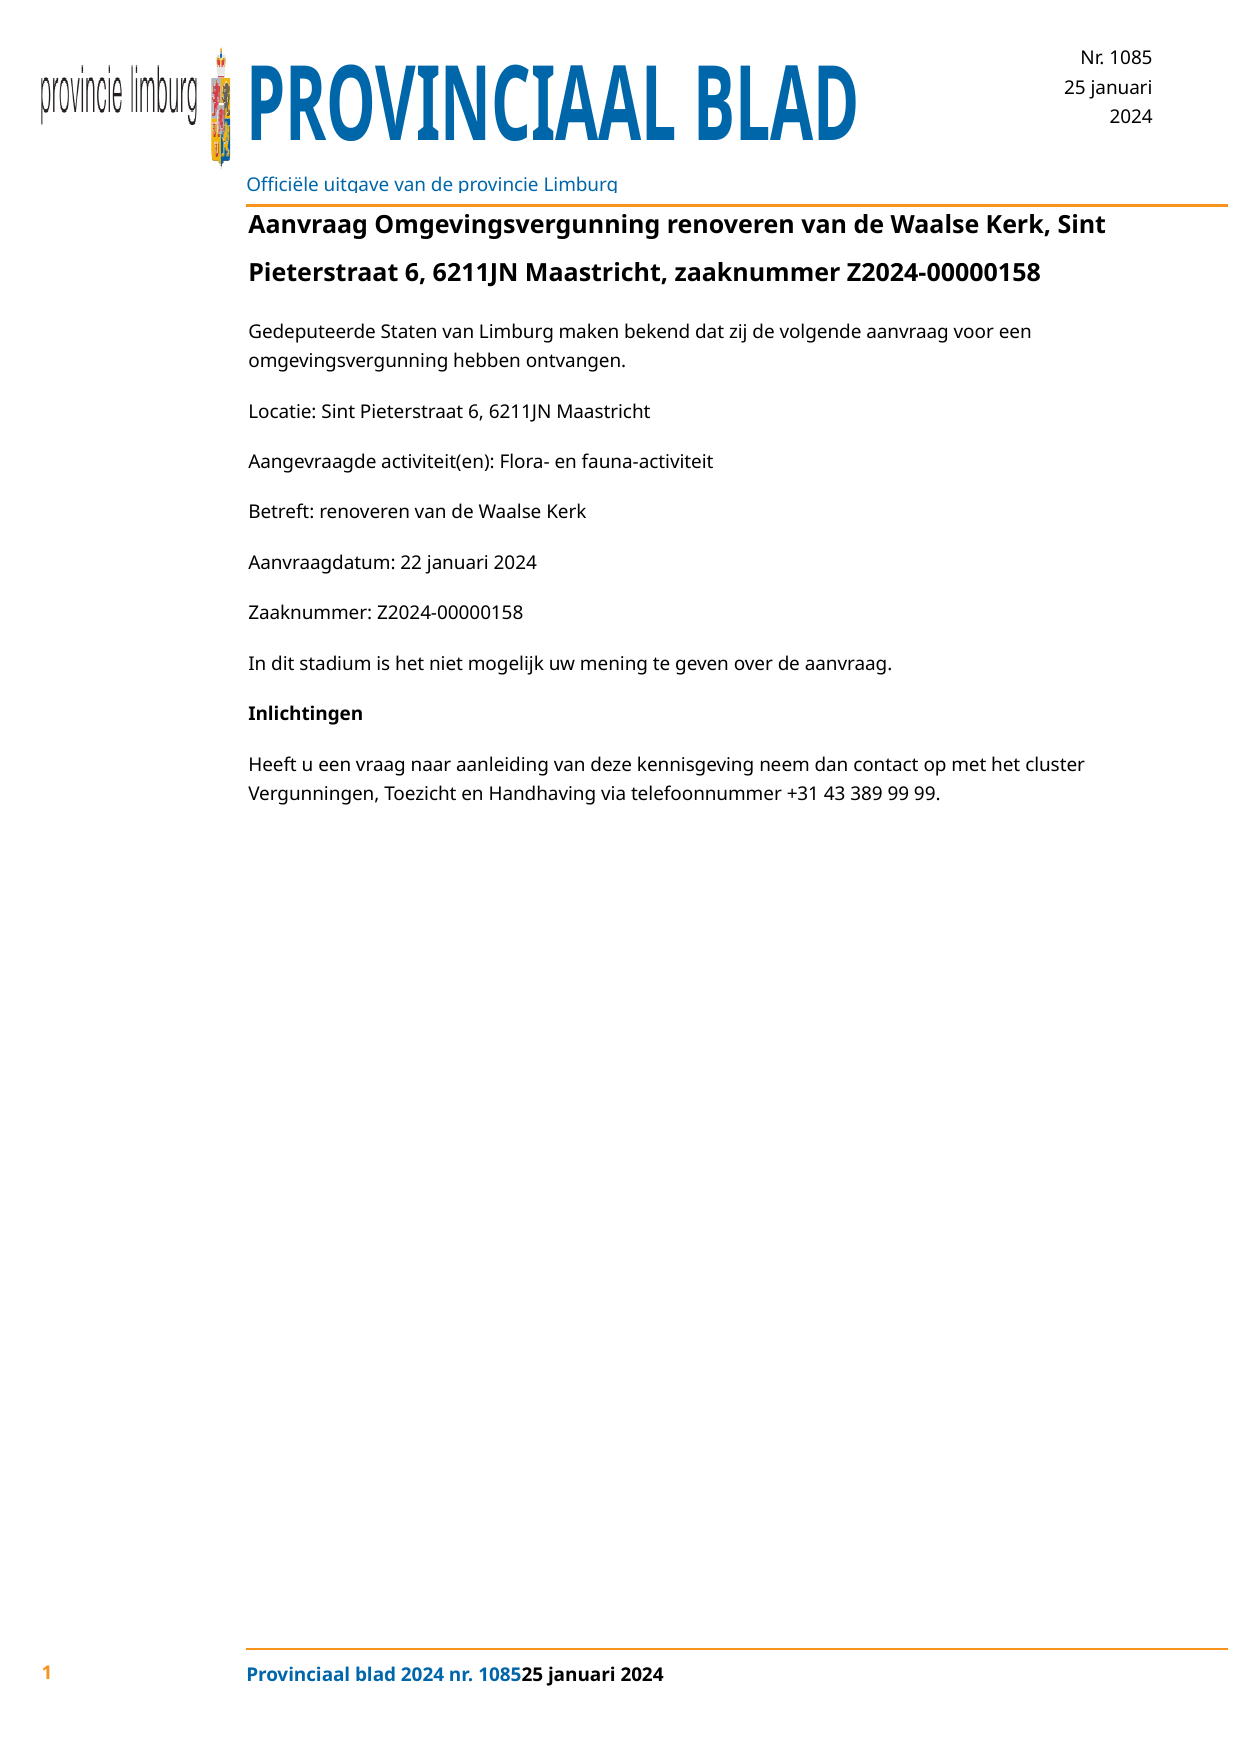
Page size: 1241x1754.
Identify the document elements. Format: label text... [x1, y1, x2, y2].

text Zaaknummer: Z2024-00000158 [248, 599, 1152, 625]
picture [41, 47, 231, 172]
text Aanvraag Omgevingsvergunning renoveren van de Waalse Kerk, Sint Pieterstraat 6, 6211JN Maastricht, zaaknummer Z2024-00000158 [248, 207, 1152, 288]
text Gedeputeerde Staten van Limburg maken bekend dat zij de volgende aanvraag voor een omgevingsvergunning hebben ontvangen. [248, 318, 1152, 373]
text Aanvraagdatum: 22 januari 2024 [248, 549, 1152, 575]
text Inlichtingen [248, 700, 1152, 726]
text Heeft u een vraag naar aanleiding van deze kennisgeving neem dan contact op met het cluster Vergunningen, Toezicht en Handhaving via telefoonnummer +31 43 389 99 99. [248, 751, 1152, 806]
text Locatie: Sint Pieterstraat 6, 6211JN Maastricht [248, 398, 1152, 424]
text Betreft: renoveren van de Waalse Kerk [248, 499, 1152, 524]
text In dit stadium is het niet mogelijk uw mening te geven over de aanvraag. [248, 650, 1152, 676]
text Aangevraagde activiteit(en): Flora- en fauna-activiteit [248, 448, 1152, 474]
